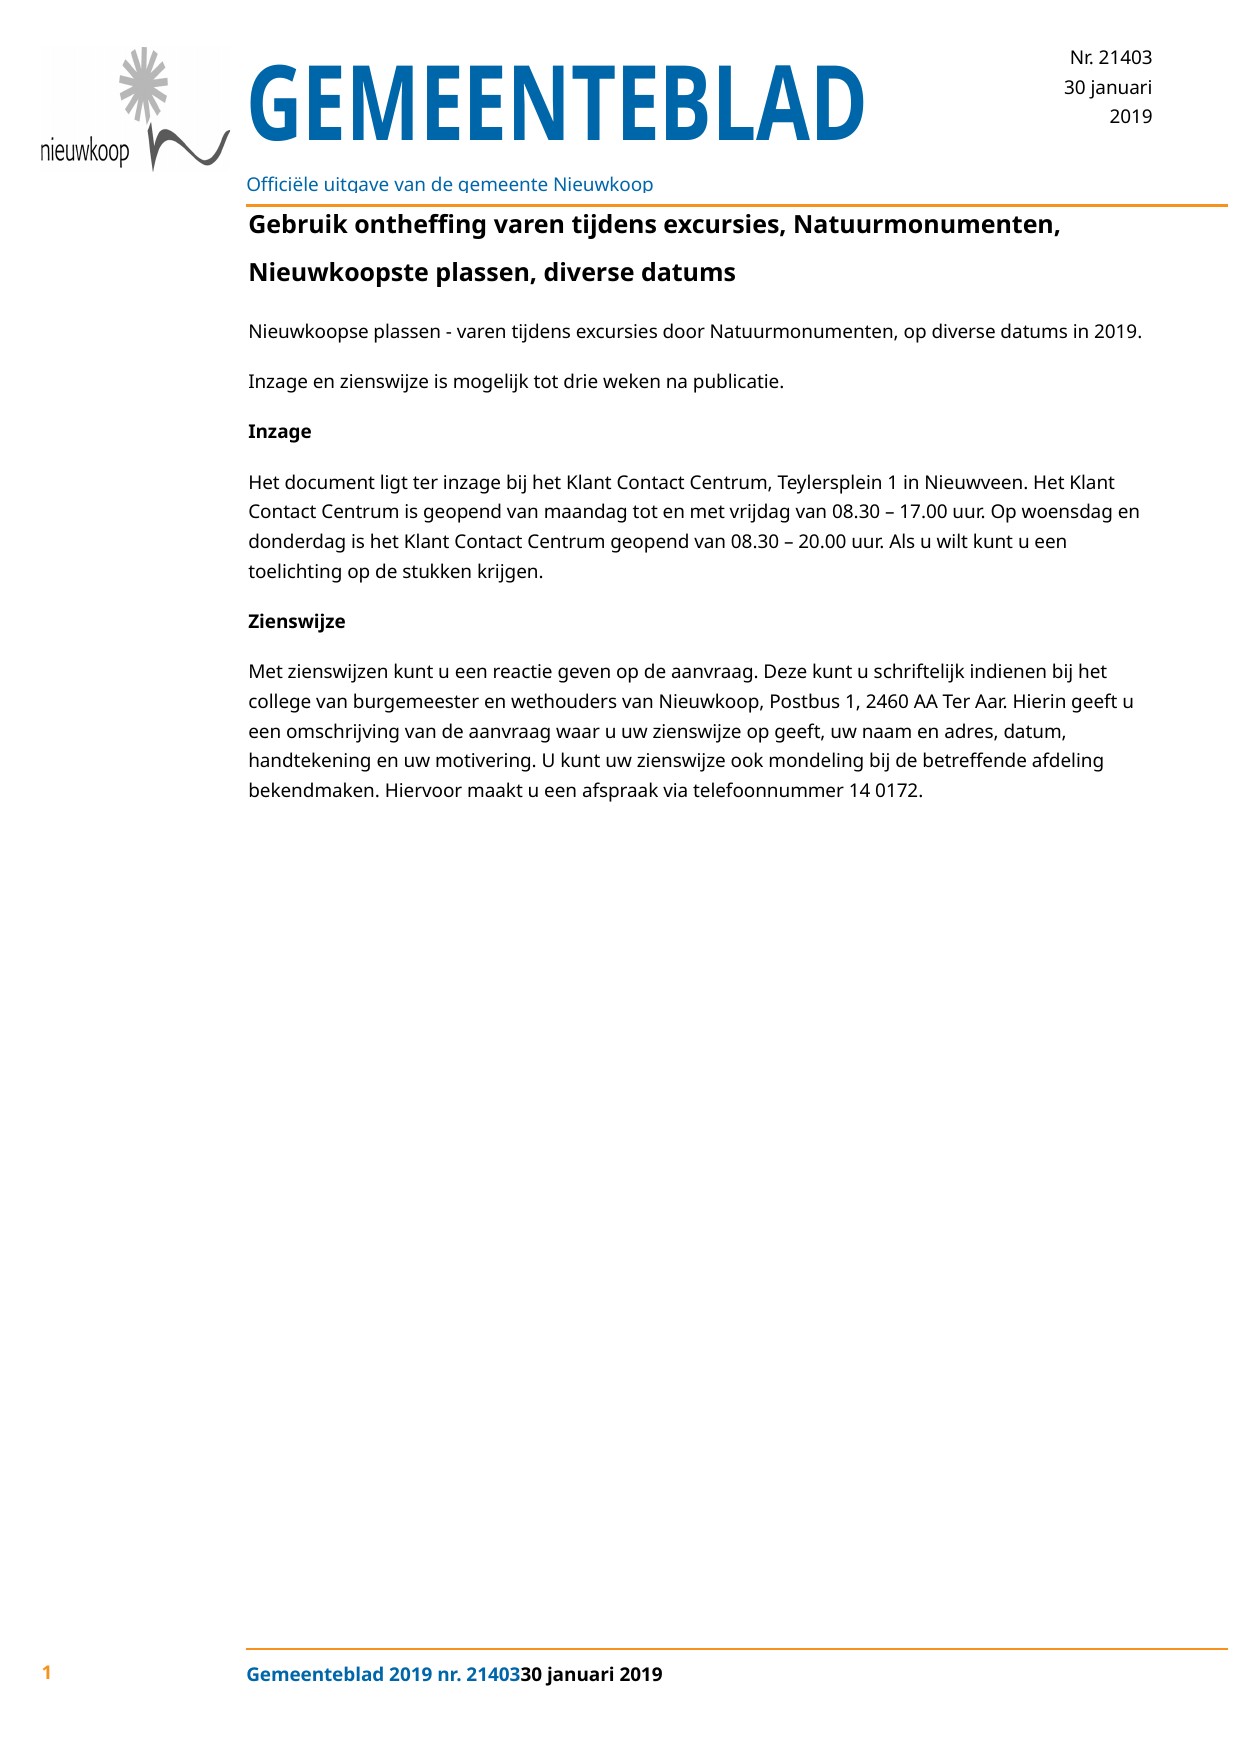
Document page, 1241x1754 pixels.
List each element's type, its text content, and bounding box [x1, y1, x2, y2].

picture [41, 47, 231, 172]
text Het document ligt ter inzage bij het Klant Contact Centrum, Teylersplein 1 in Nieuwveen. Het Klant Contact Centrum is geopend van maandag tot en met vrijdag van 08.30 – 17.00 uur. Op woensdag en donderdag is het Klant Contact Centrum geopend van 08.30 – 20.00 uur. Als u wilt kunt u een toelichting op de stukken krijgen. [248, 469, 1152, 584]
text Nieuwkoopse plassen - varen tijdens excursies door Natuurmonumenten, op diverse datums in 2019. [248, 318, 1152, 344]
text Zienswijze [248, 608, 1152, 634]
text Inzage [248, 419, 1152, 444]
text Met zienswijzen kunt u een reactie geven op de aanvraag. Deze kunt u schriftelijk indienen bij het college van burgemeester en wethouders van Nieuwkoop, Postbus 1, 2460 AA Ter Aar. Hierin geeft u een omschrijving van de aanvraag waar u uw zienswijze op geeft, uw naam en adres, datum, handtekening en uw motivering. U kunt uw zienswijze ook mondeling bij de betreffende afdeling bekendmaken. Hiervoor maakt u een afspraak via telefoonnummer 14 0172. [248, 659, 1152, 803]
text Gebruik ontheffing varen tijdens excursies, Natuurmonumenten, Nieuwkoopste plassen, diverse datums [248, 207, 1152, 288]
text Inzage en zienswijze is mogelijk tot drie weken na publicatie. [248, 368, 1152, 394]
